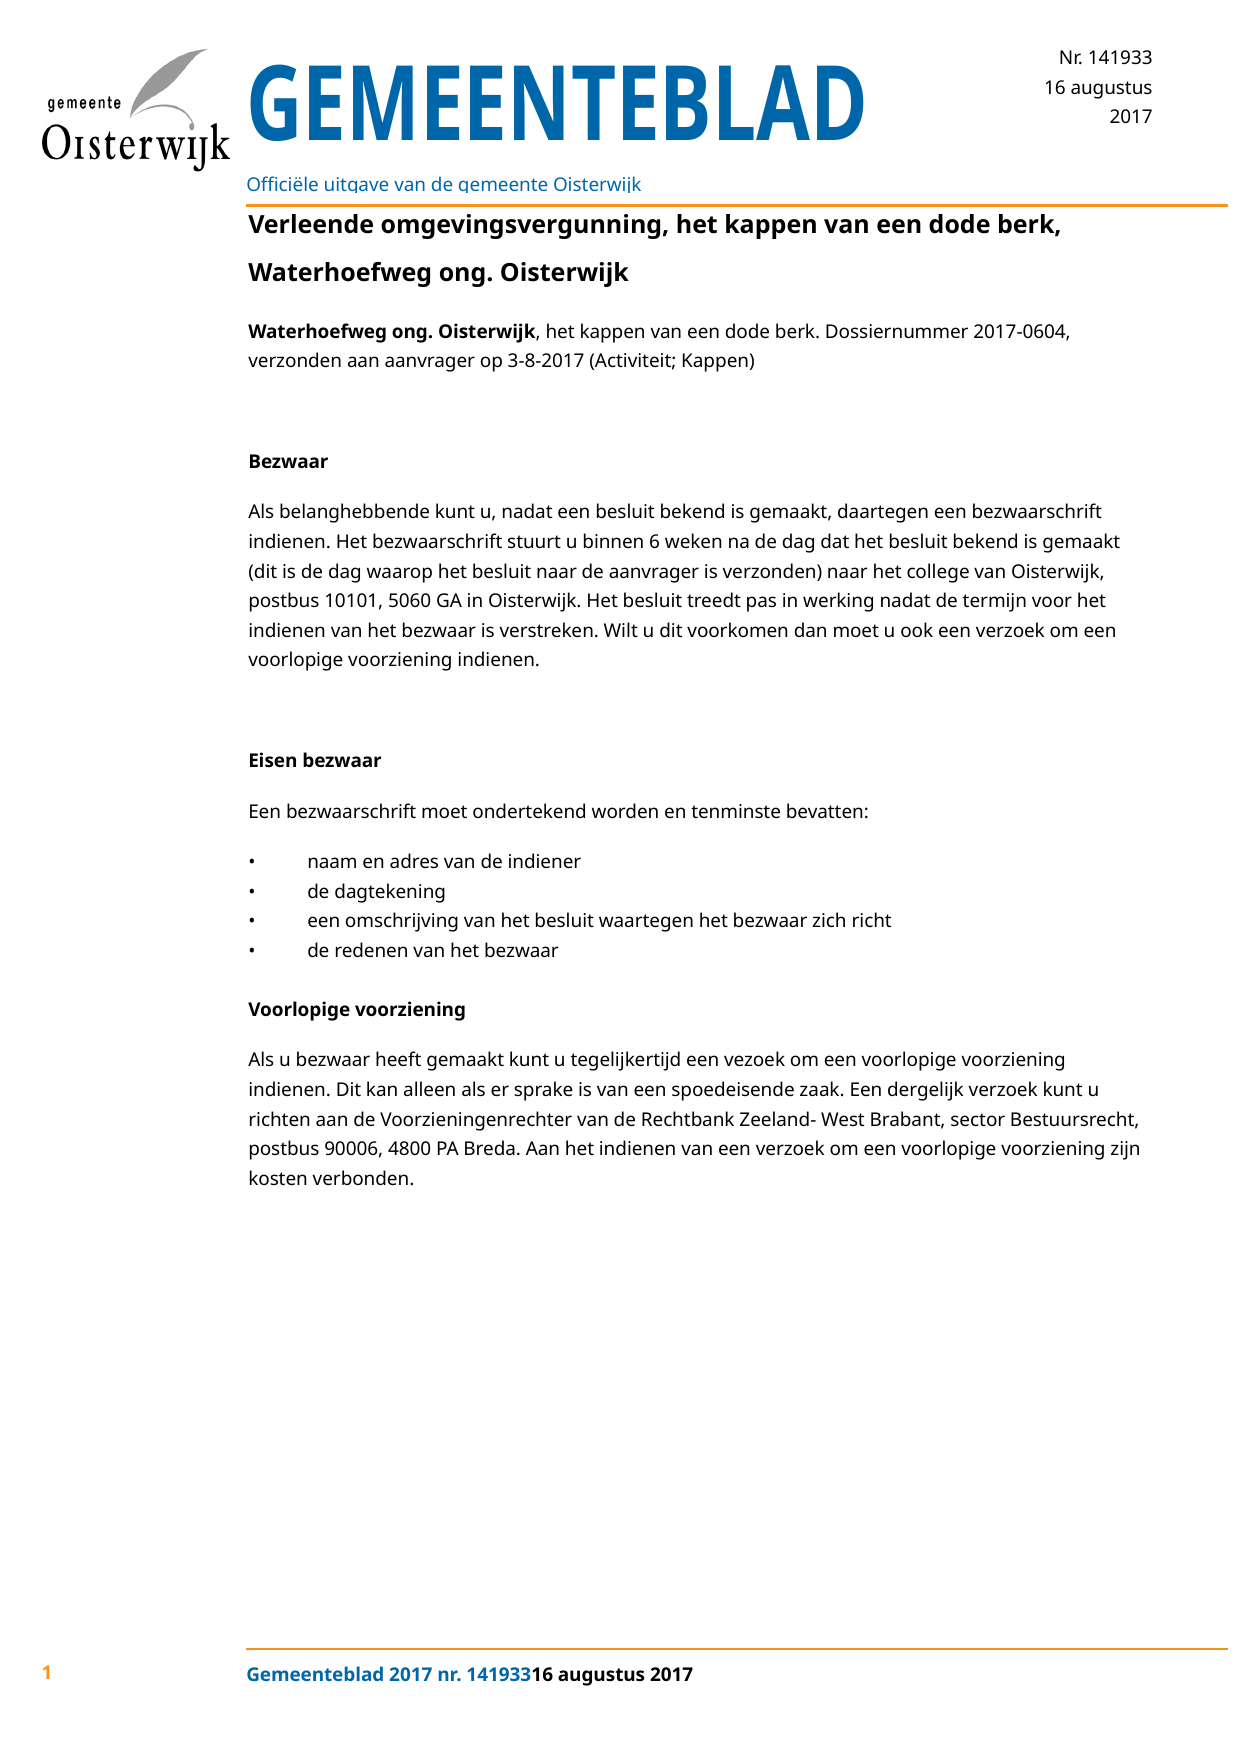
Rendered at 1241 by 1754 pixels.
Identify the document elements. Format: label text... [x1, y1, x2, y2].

text Verleende omgevingsvergunning, het kappen van een dode berk, Waterhoefweg ong. Oisterwijk [248, 207, 1152, 288]
list de redenen van het bezwaar [248, 937, 1152, 963]
text Eisen bezwaar [248, 747, 1152, 773]
picture [41, 47, 231, 172]
list naam en adres van de indiener [248, 848, 1152, 874]
list de dagtekening [248, 878, 1152, 904]
text Als belanghebbende kunt u, nadat een besluit bekend is gemaakt, daartegen een bezwaarschrift indienen. Het bezwaarschrift stuurt u binnen 6 weken na de dag dat het besluit bekend is gemaakt (dit is de dag waarop het besluit naar de aanvrager is verzonden) naar het college van Oisterwijk, postbus 10101, 5060 GA in Oisterwijk. Het besluit treedt pas in werking nadat de termijn voor het indienen van het bezwaar is verstreken. Wilt u dit voorkomen dan moet u ook een verzoek om een voorlopige voorziening indienen. [248, 499, 1152, 672]
text Als u bezwaar heeft gemaakt kunt u tegelijkertijd een vezoek om een voorlopige voorziening indienen. Dit kan alleen als er sprake is van een spoedeisende zaak. Een dergelijk verzoek kunt u richten aan de Voorzieningenrechter van de Rechtbank Zeeland- West Brabant, sector Bestuursrecht, postbus 90006, 4800 PA Breda. Aan het indienen van een verzoek om een voorlopige voorziening zijn kosten verbonden. [248, 1047, 1152, 1191]
text Waterhoefweg ong. Oisterwijk, het kappen van een dode berk. Dossiernummer 2017-0604, verzonden aan aanvrager op 3-8-2017 (Activiteit; Kappen) [248, 318, 1152, 373]
list een omschrijving van het besluit waartegen het bezwaar zich richt [248, 907, 1152, 933]
text Bezwaar [248, 448, 1152, 474]
text Voorlopige voorziening [248, 996, 1152, 1022]
text Een bezwaarschrift moet ondertekend worden en tenminste bevatten: [248, 798, 1152, 824]
